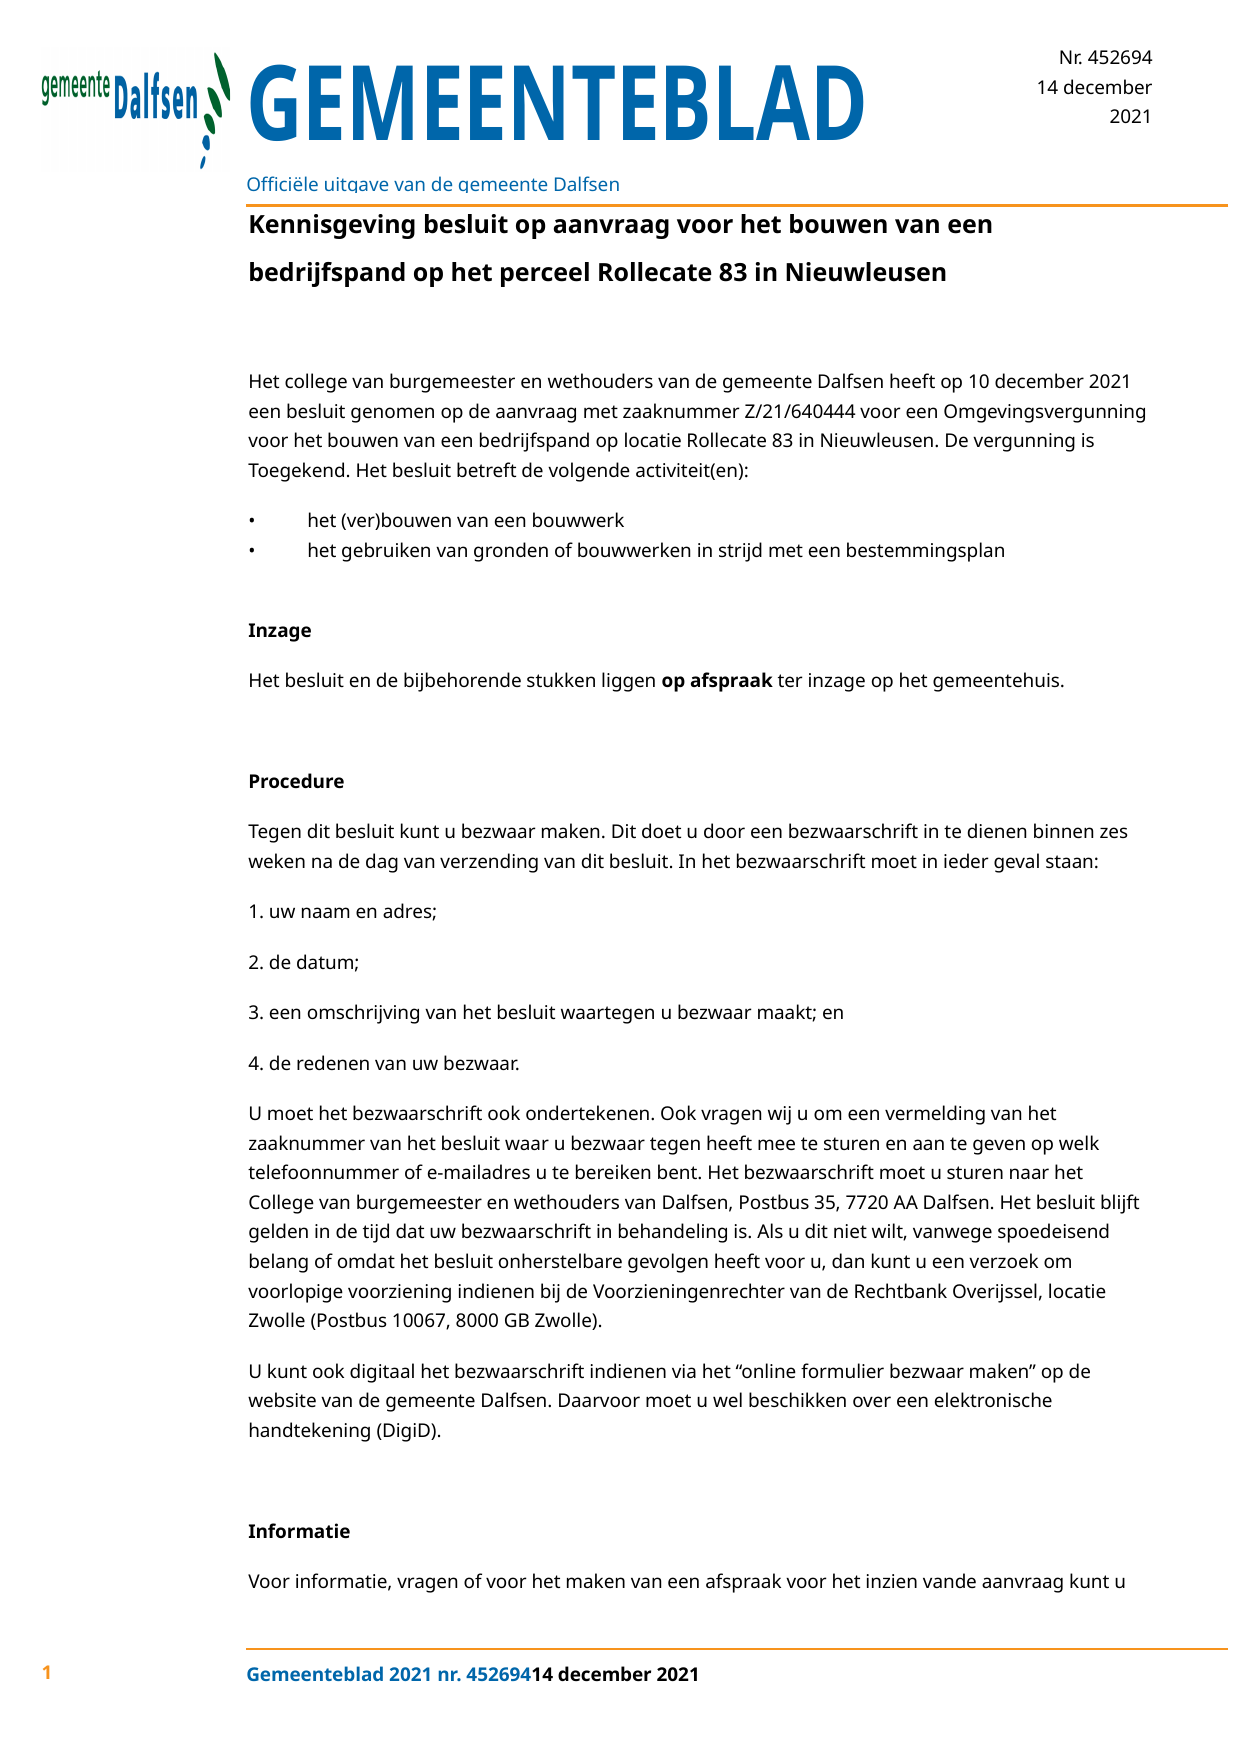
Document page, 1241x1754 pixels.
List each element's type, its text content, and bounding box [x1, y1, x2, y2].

text Procedure [248, 768, 1152, 794]
list het gebruiken van gronden of bouwwerken in strijd met een bestemmingsplan [248, 537, 1152, 563]
text 2. de datum; [248, 949, 1152, 975]
text 3. een omschrijving van het besluit waartegen u bezwaar maakt; en [248, 999, 1152, 1025]
text Het besluit en de bijbehorende stukken liggen op afspraak ter inzage op het gemeentehuis. [248, 667, 1152, 693]
text Inzage [248, 617, 1152, 643]
text Kennisgeving besluit op aanvraag voor het bouwen van een bedrijfspand op het perceel Rollecate 83 in Nieuwleusen [248, 207, 1152, 288]
picture [41, 47, 231, 172]
text U kunt ook digitaal het bezwaarschrift indienen via het “online formulier bezwaar maken” op de website van de gemeente Dalfsen. Daarvoor moet u wel beschikken over een elektronische handtekening (DigiD). [248, 1358, 1152, 1443]
text Informatie [248, 1518, 1152, 1544]
list het (ver)bouwen van een bouwwerk [248, 507, 1152, 533]
text 1. uw naam en adres; [248, 899, 1152, 924]
text Voor informatie, vragen of voor het maken van een afspraak voor het inzien vande aanvraag kunt u [248, 1568, 1152, 1594]
text Tegen dit besluit kunt u bezwaar maken. Dit doet u door een bezwaarschrift in te dienen binnen zes weken na de dag van verzending van dit besluit. In het bezwaarschrift moet in ieder geval staan: [248, 819, 1152, 874]
text U moet het bezwaarschrift ook ondertekenen. Ook vragen wij u om een vermelding van het zaaknummer van het besluit waar u bezwaar tegen heeft mee te sturen en aan te geven op welk telefoonnummer of e-mailadres u te bereiken bent. Het bezwaarschrift moet u sturen naar het College van burgemeester en wethouders van Dalfsen, Postbus 35, 7720 AA Dalfsen. Het besluit blijft gelden in de tijd dat uw bezwaarschrift in behandeling is. Als u dit niet wilt, vanwege spoedeisend belang of omdat het besluit onherstelbare gevolgen heeft voor u, dan kunt u een verzoek om voorlopige voorziening indienen bij de Voorzieningenrechter van de Rechtbank Overijssel, locatie Zwolle (Postbus 10067, 8000 GB Zwolle). [248, 1100, 1152, 1333]
text Het college van burgemeester en wethouders van de gemeente Dalfsen heeft op 10 december 2021 een besluit genomen op de aanvraag met zaaknummer Z/21/640444 voor een Omgevingsvergunning voor het bouwen van een bedrijfspand op locatie Rollecate 83 in Nieuwleusen. De vergunning is Toegekend. Het besluit betreft de volgende activiteit(en): [248, 368, 1152, 483]
text 4. de redenen van uw bezwaar. [248, 1050, 1152, 1076]
